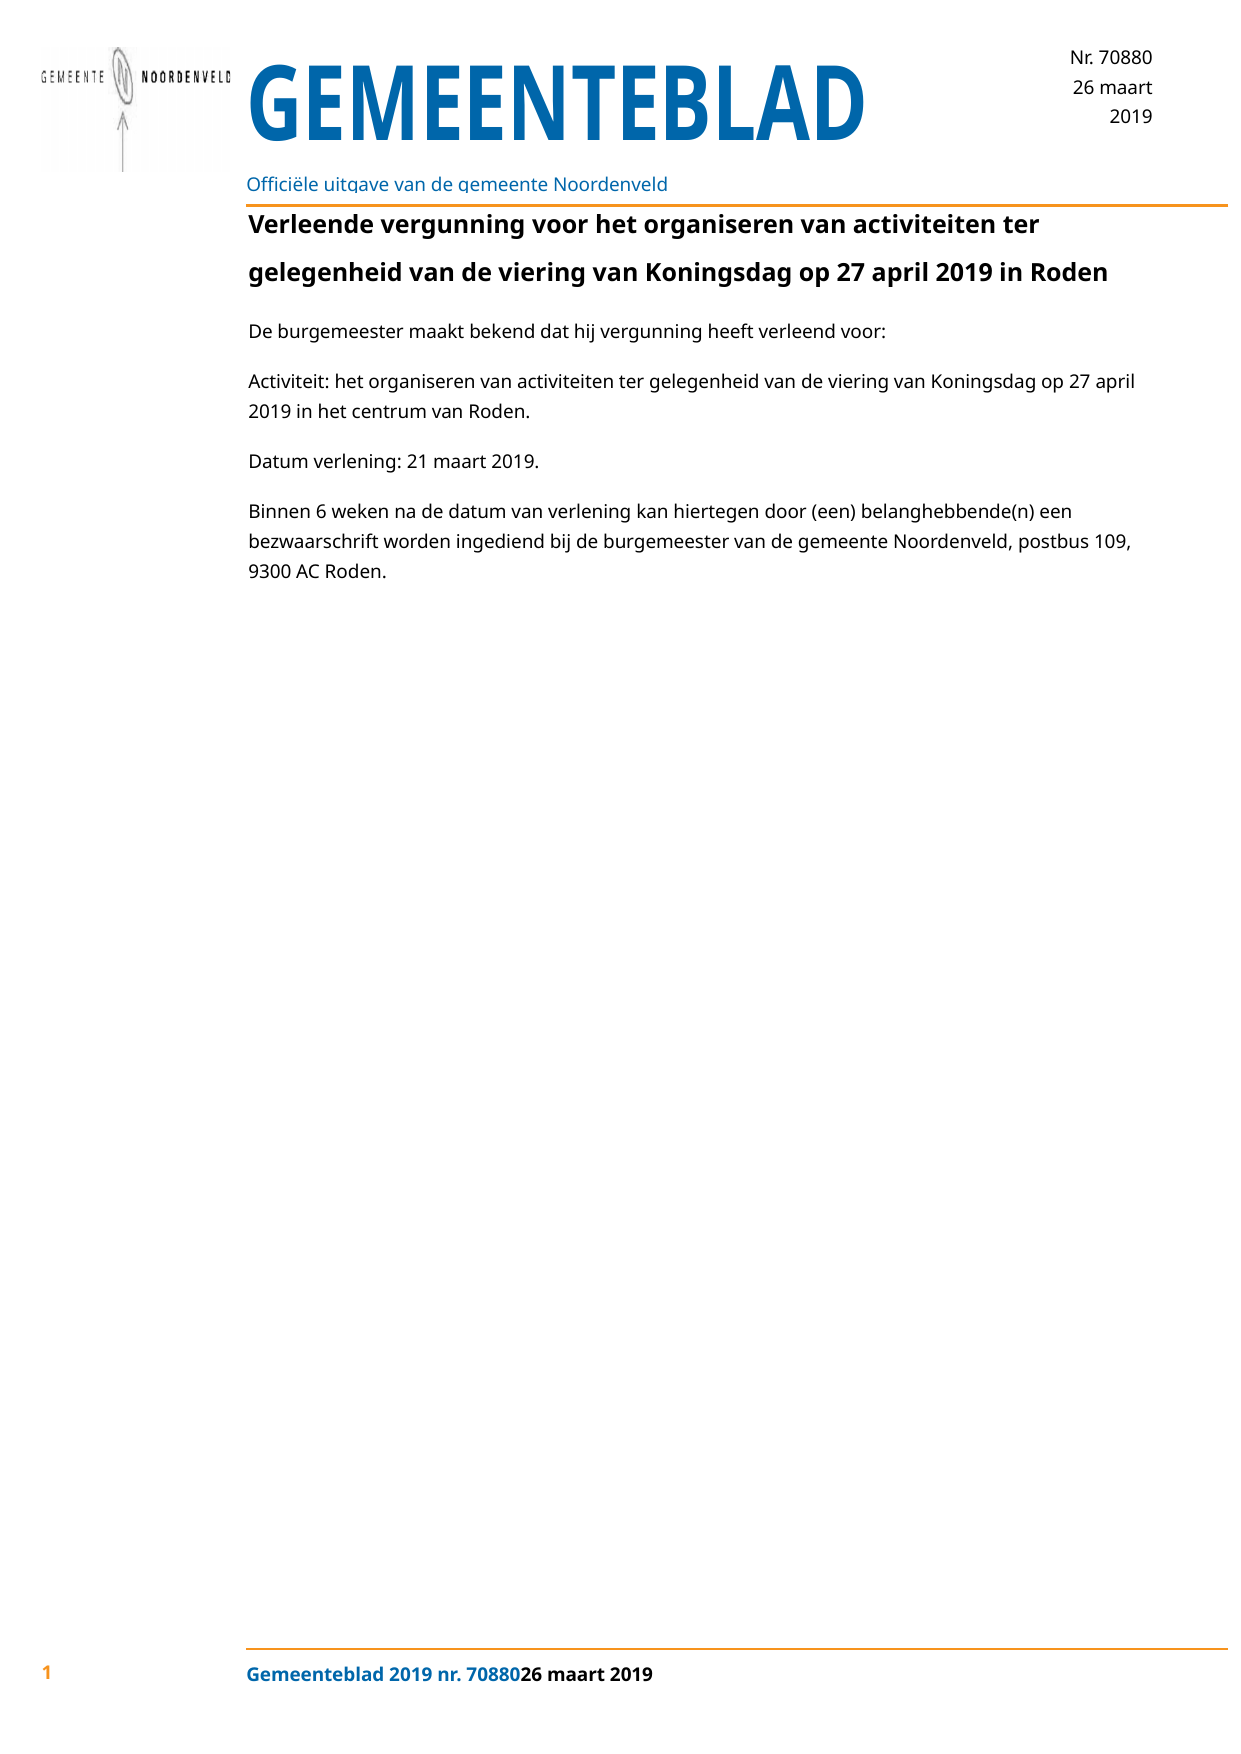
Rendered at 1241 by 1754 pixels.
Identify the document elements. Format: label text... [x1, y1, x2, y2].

text De burgemeester maakt bekend dat hij vergunning heeft verleend voor: [248, 318, 1152, 344]
text Datum verlening: 21 maart 2019. [248, 448, 1152, 474]
text Activiteit: het organiseren van activiteiten ter gelegenheid van de viering van Koningsdag op 27 april 2019 in het centrum van Roden. [248, 368, 1152, 424]
text Verleende vergunning voor het organiseren van activiteiten ter gelegenheid van de viering van Koningsdag op 27 april 2019 in Roden [248, 207, 1152, 288]
text Binnen 6 weken na de datum van verlening kan hiertegen door (een) belanghebbende(n) een bezwaarschrift worden ingediend bij de burgemeester van de gemeente Noordenveld, postbus 109, 9300 AC Roden. [248, 499, 1152, 584]
picture [41, 47, 231, 172]
